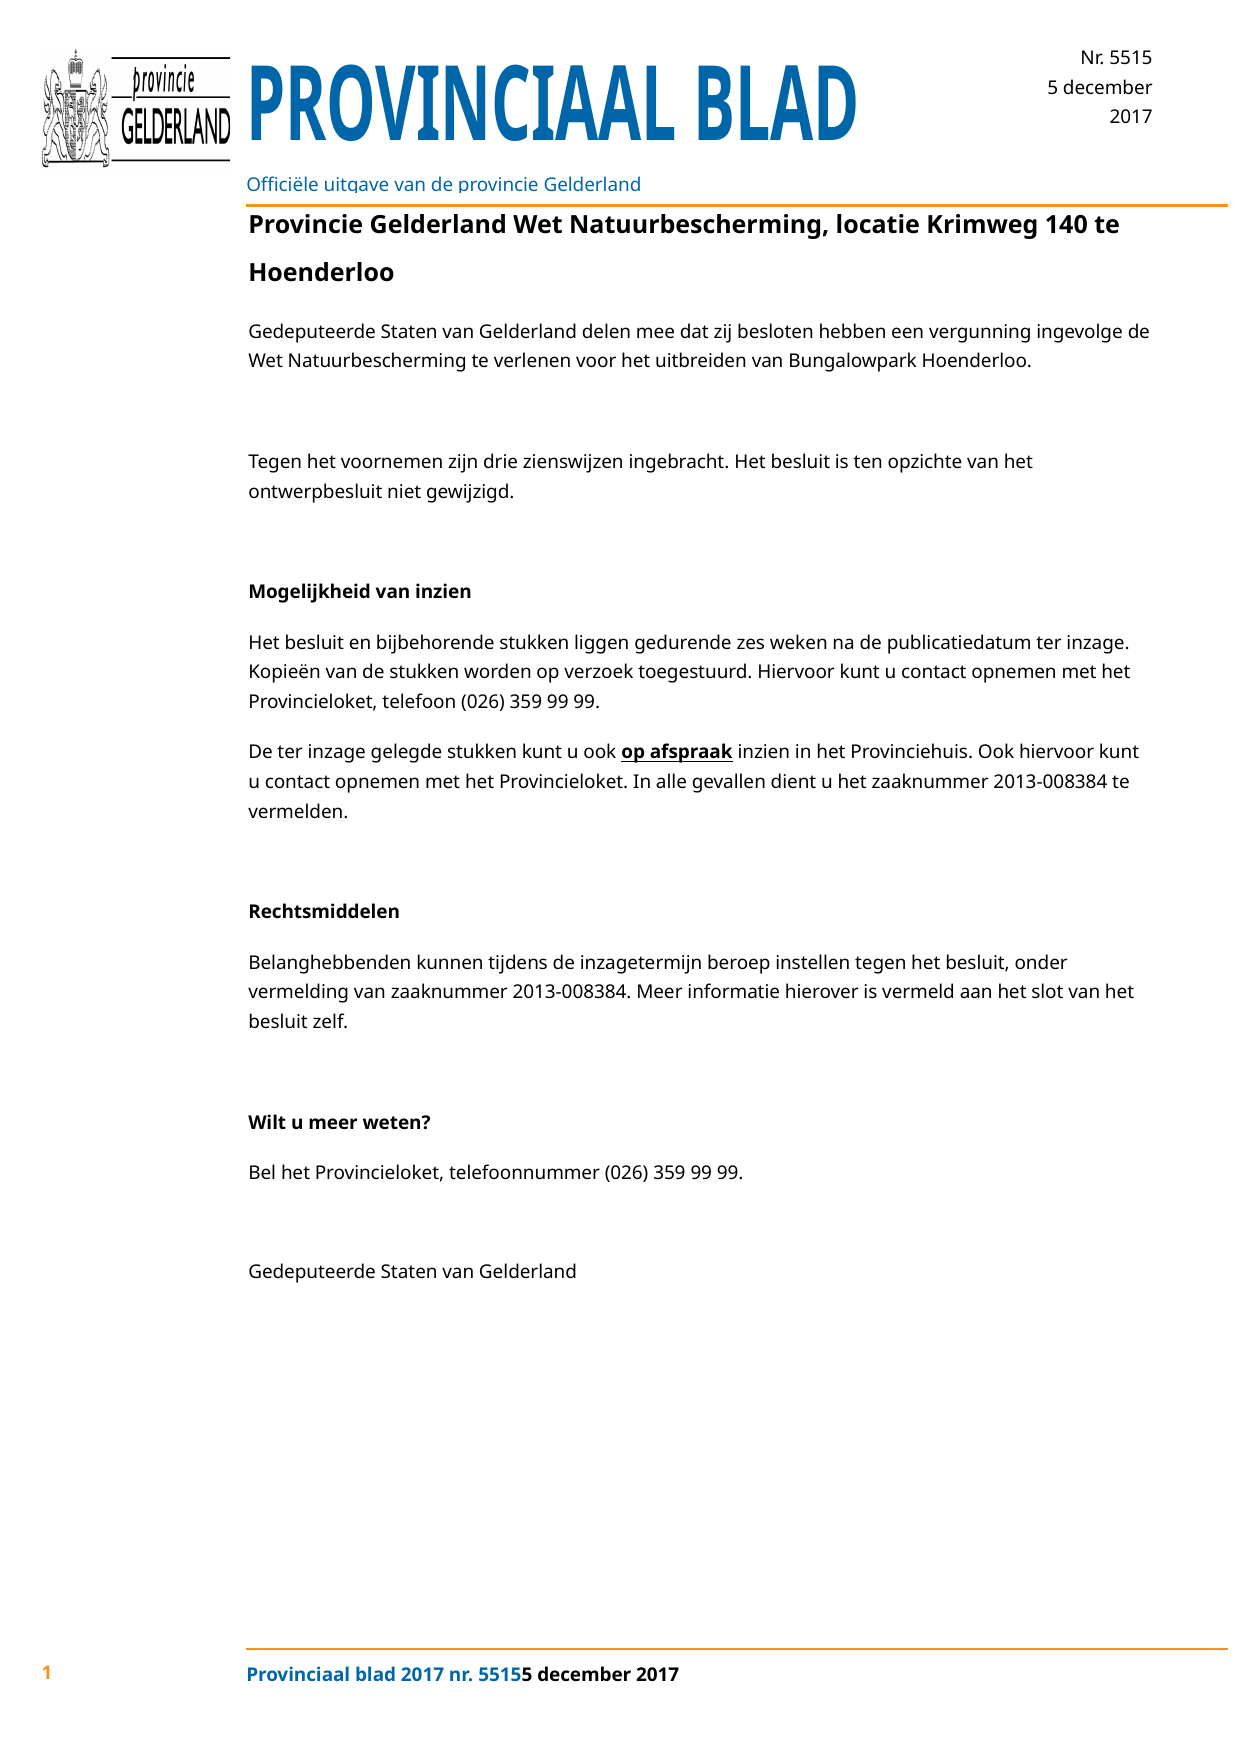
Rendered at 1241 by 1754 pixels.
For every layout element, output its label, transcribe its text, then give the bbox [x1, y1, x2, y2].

text De ter inzage gelegde stukken kunt u ook op afspraak inzien in het Provinciehuis. Ook hiervoor kunt u contact opnemen met het Provincieloket. In alle gevallen dient u het zaaknummer 2013-008384 te vermelden. [248, 739, 1152, 824]
text Tegen het voornemen zijn drie zienswijzen ingebracht. Het besluit is ten opzichte van het ontwerpbesluit niet gewijzigd. [248, 448, 1152, 504]
text Mogelijkheid van inzien [248, 579, 1152, 604]
text Wilt u meer weten? [248, 1109, 1152, 1135]
text Gedeputeerde Staten van Gelderland delen mee dat zij besloten hebben een vergunning ingevolge de Wet Natuurbescherming te verlenen voor het uitbreiden van Bungalowpark Hoenderloo. [248, 318, 1152, 373]
text Provincie Gelderland Wet Natuurbescherming, locatie Krimweg 140 te Hoenderloo [248, 207, 1152, 288]
text Het besluit en bijbehorende stukken liggen gedurende zes weken na de publicatiedatum ter inzage. Kopieën van de stukken worden op verzoek toegestuurd. Hiervoor kunt u contact opnemen met het Provincieloket, telefoon (026) 359 99 99. [248, 629, 1152, 714]
text Gedeputeerde Staten van Gelderland [248, 1258, 1152, 1283]
text Rechtsmiddelen [248, 899, 1152, 924]
text Bel het Provincieloket, telefoonnummer (026) 359 99 99. [248, 1159, 1152, 1185]
text Belanghebbenden kunnen tijdens de inzagetermijn beroep instellen tegen het besluit, onder vermelding van zaaknummer 2013-008384. Meer informatie hierover is vermeld aan het slot van het besluit zelf. [248, 949, 1152, 1034]
picture [41, 47, 231, 172]
